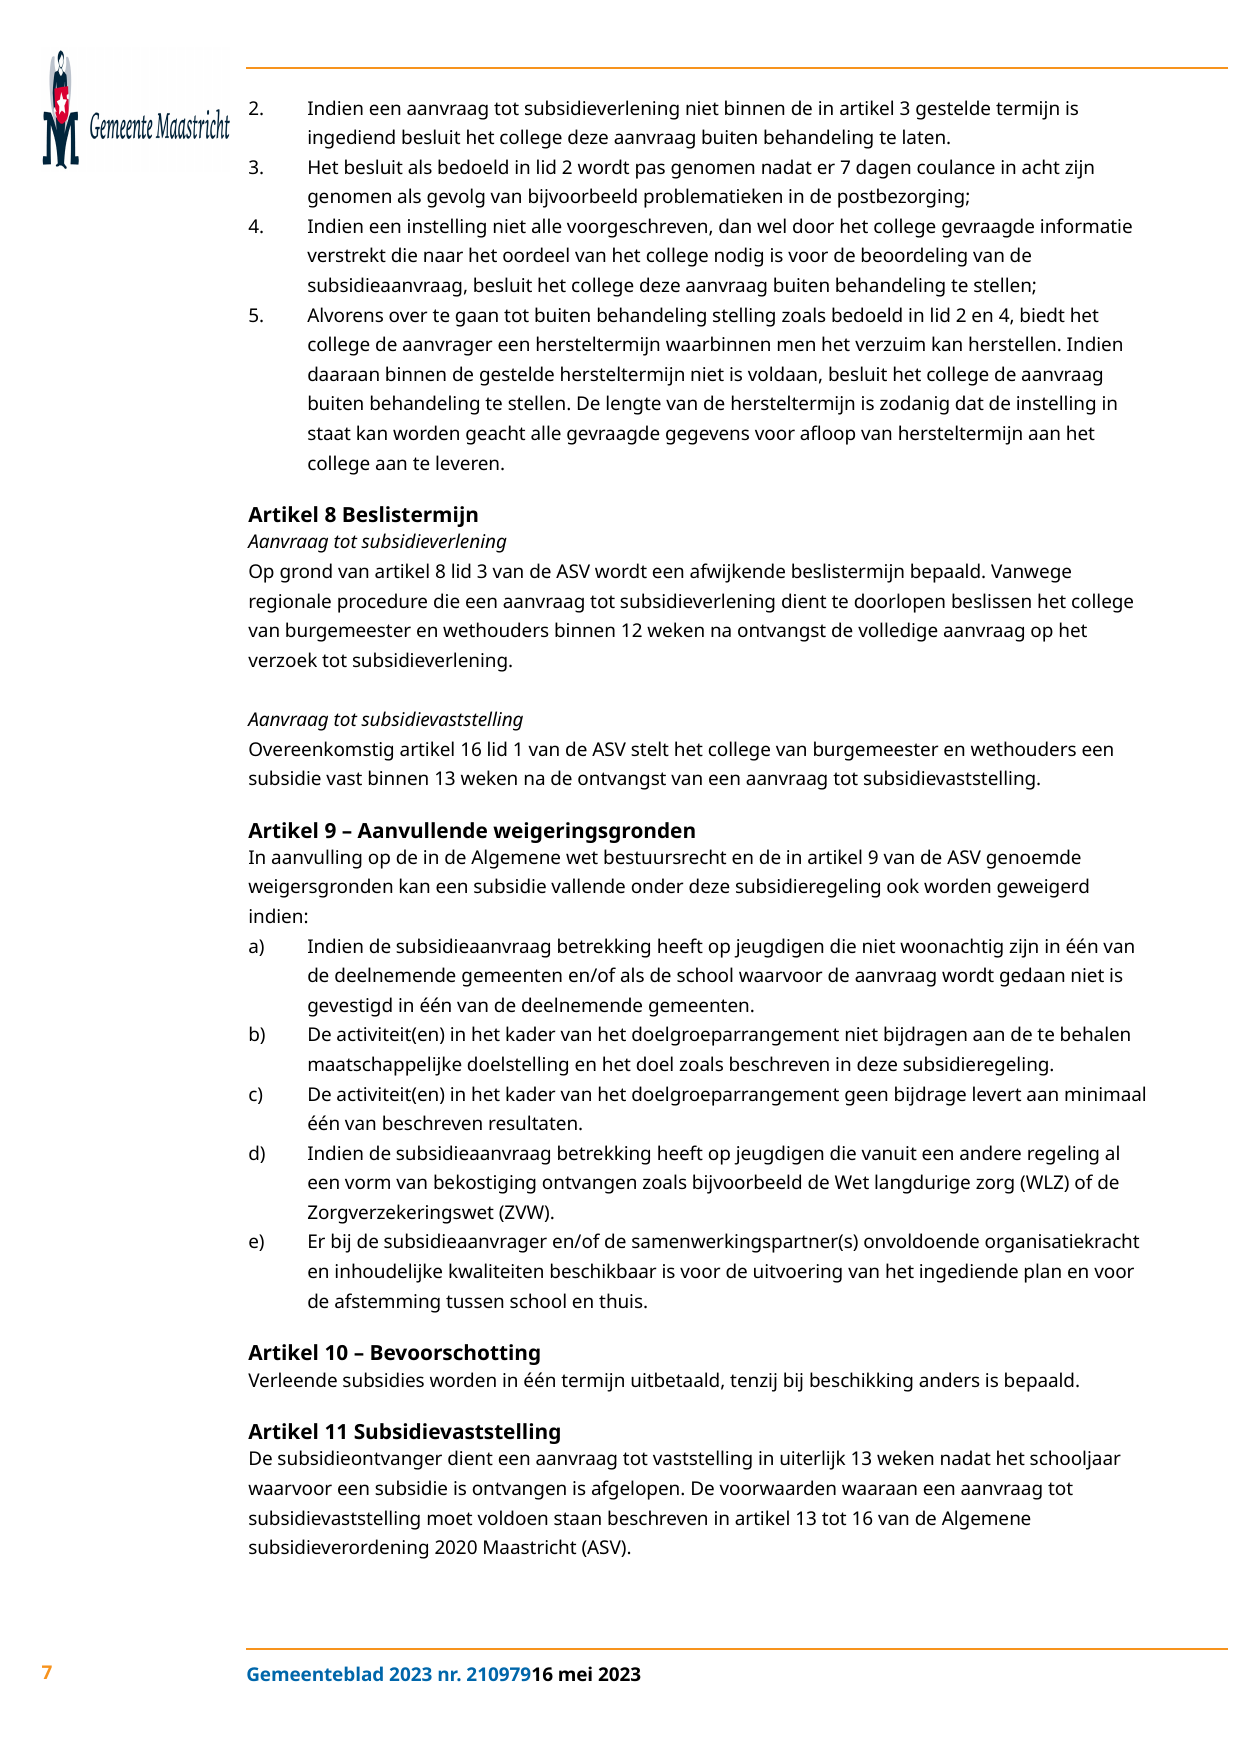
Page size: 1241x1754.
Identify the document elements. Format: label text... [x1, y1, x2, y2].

text Artikel 8 Beslistermijn [248, 500, 1152, 529]
list De activiteit(en) in het kader van het doelgroeparrangement geen bijdrage levert aan minimaal één van beschreven resultaten. [248, 1081, 1152, 1136]
picture [41, 47, 231, 172]
list Indien een instelling niet alle voorgeschreven, dan wel door het college gevraagde informatie verstrekt die naar het oordeel van het college nodig is voor de beoordeling van de subsidieaanvraag, besluit het college deze aanvraag buiten behandeling te stellen; [248, 213, 1152, 298]
text Aanvraag tot subsidieverlening [248, 529, 1152, 554]
text Verleende subsidies worden in één termijn uitbetaald, tenzij bij beschikking anders is bepaald. [248, 1367, 1152, 1392]
list De activiteit(en) in het kader van het doelgroeparrangement niet bijdragen aan de te behalen maatschappelijke doelstelling en het doel zoals beschreven in deze subsidieregeling. [248, 1022, 1152, 1077]
text Artikel 11 Subsidievaststelling [248, 1417, 1152, 1446]
list Er bij de subsidieaanvrager en/of de samenwerkingspartner(s) onvoldoende organisatiekracht en inhoudelijke kwaliteiten beschikbaar is voor de uitvoering van het ingediende plan en voor de afstemming tussen school en thuis. [248, 1229, 1152, 1314]
list Indien de subsidieaanvraag betrekking heeft op jeugdigen die vanuit een andere regeling al een vorm van bekostiging ontvangen zoals bijvoorbeeld de Wet langdurige zorg (WLZ) of de Zorgverzekeringswet (ZVW). [248, 1140, 1152, 1225]
text Op grond van artikel 8 lid 3 van de ASV wordt een afwijkende beslistermijn bepaald. Vanwege regionale procedure die een aanvraag tot subsidieverlening dient te doorlopen beslissen het college van burgemeester en wethouders binnen 12 weken na ontvangst de volledige aanvraag op het verzoek tot subsidieverlening. [248, 558, 1152, 673]
list Alvorens over te gaan tot buiten behandeling stelling zoals bedoeld in lid 2 en 4, biedt het college de aanvrager een hersteltermijn waarbinnen men het verzuim kan herstellen. Indien daaraan binnen de gestelde hersteltermijn niet is voldaan, besluit het college de aanvraag buiten behandeling te stellen. De lengte van de hersteltermijn is zodanig dat de instelling in staat kan worden geacht alle gevraagde gegevens voor afloop van hersteltermijn aan het college aan te leveren. [248, 302, 1152, 476]
text Aanvraag tot subsidievaststelling [248, 706, 1152, 732]
list Het besluit als bedoeld in lid 2 wordt pas genomen nadat er 7 dagen coulance in acht zijn genomen als gevolg van bijvoorbeeld problematieken in de postbezorging; [248, 154, 1152, 209]
text De subsidieontvanger dient een aanvraag tot vaststelling in uiterlijk 13 weken nadat het schooljaar waarvoor een subsidie is ontvangen is afgelopen. De voorwaarden waaraan een aanvraag tot subsidievaststelling moet voldoen staan beschreven in artikel 13 tot 16 van de Algemene subsidieverordening 2020 Maastricht (ASV). [248, 1446, 1152, 1560]
text In aanvulling op de in de Algemene wet bestuursrecht en de in artikel 9 van de ASV genoemde weigersgronden kan een subsidie vallende onder deze subsidieregeling ook worden geweigerd indien: [248, 844, 1152, 929]
text Artikel 10 – Bevoorschotting [248, 1338, 1152, 1367]
list Indien de subsidieaanvraag betrekking heeft op jeugdigen die niet woonachtig zijn in één van de deelnemende gemeenten en/of als de school waarvoor de aanvraag wordt gedaan niet is gevestigd in één van de deelnemende gemeenten. [248, 933, 1152, 1018]
text Artikel 9 – Aanvullende weigeringsgronden [248, 816, 1152, 844]
text Overeenkomstig artikel 16 lid 1 van de ASV stelt het college van burgemeester en wethouders een subsidie vast binnen 13 weken na de ontvangst van een aanvraag tot subsidievaststelling. [248, 736, 1152, 791]
list Indien een aanvraag tot subsidieverlening niet binnen de in artikel 3 gestelde termijn is ingediend besluit het college deze aanvraag buiten behandeling te laten. [248, 95, 1152, 150]
